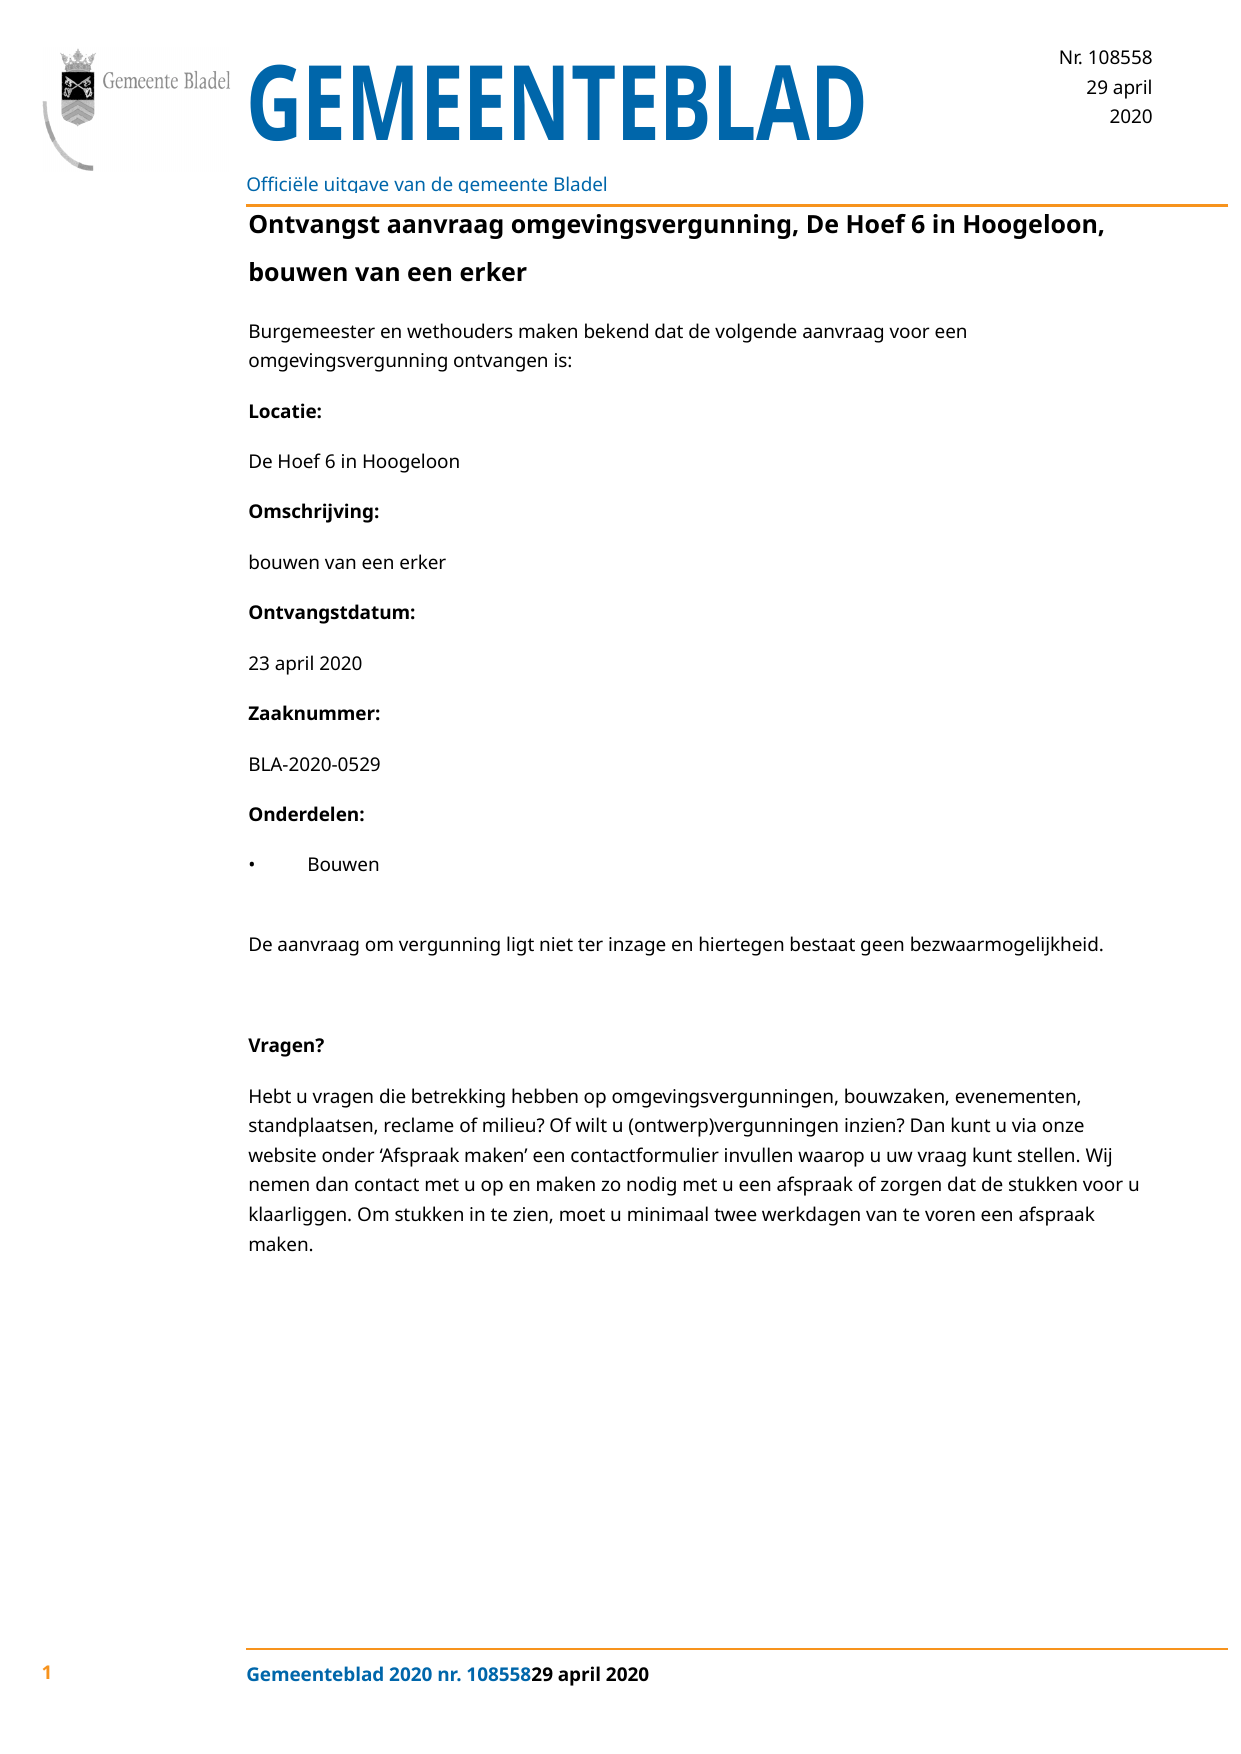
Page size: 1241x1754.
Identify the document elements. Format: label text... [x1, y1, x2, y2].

text Vragen? [248, 1032, 1152, 1058]
text Hebt u vragen die betrekking hebben op omgevingsvergunningen, bouwzaken, evenementen, standplaatsen, reclame of milieu? Of wilt u (ontwerp)vergunningen inzien? Dan kunt u via onze website onder ‘Afspraak maken’ een contactformulier invullen waarop u uw vraag kunt stellen. Wij nemen dan contact met u op en maken zo nodig met u een afspraak of zorgen dat de stukken voor u klaarliggen. Om stukken in te zien, moet u minimaal twee werkdagen van te voren een afspraak maken. [248, 1083, 1152, 1257]
text De Hoef 6 in Hoogeloon [248, 448, 1152, 474]
text Ontvangst aanvraag omgevingsvergunning, De Hoef 6 in Hoogeloon, bouwen van een erker [248, 207, 1152, 288]
text De aanvraag om vergunning ligt niet ter inzage en hiertegen bestaat geen bezwaarmogelijkheid. [248, 932, 1152, 957]
list Bouwen [248, 852, 1152, 877]
text Locatie: [248, 398, 1152, 424]
text Zaaknummer: [248, 700, 1152, 726]
text Ontvangstdatum: [248, 599, 1152, 625]
text bouwen van een erker [248, 549, 1152, 575]
text Onderdelen: [248, 801, 1152, 827]
text BLA-2020-0529 [248, 751, 1152, 777]
picture [41, 47, 231, 172]
text 23 april 2020 [248, 650, 1152, 676]
text Omschrijving: [248, 499, 1152, 524]
text Burgemeester en wethouders maken bekend dat de volgende aanvraag voor een omgevingsvergunning ontvangen is: [248, 318, 1152, 373]
